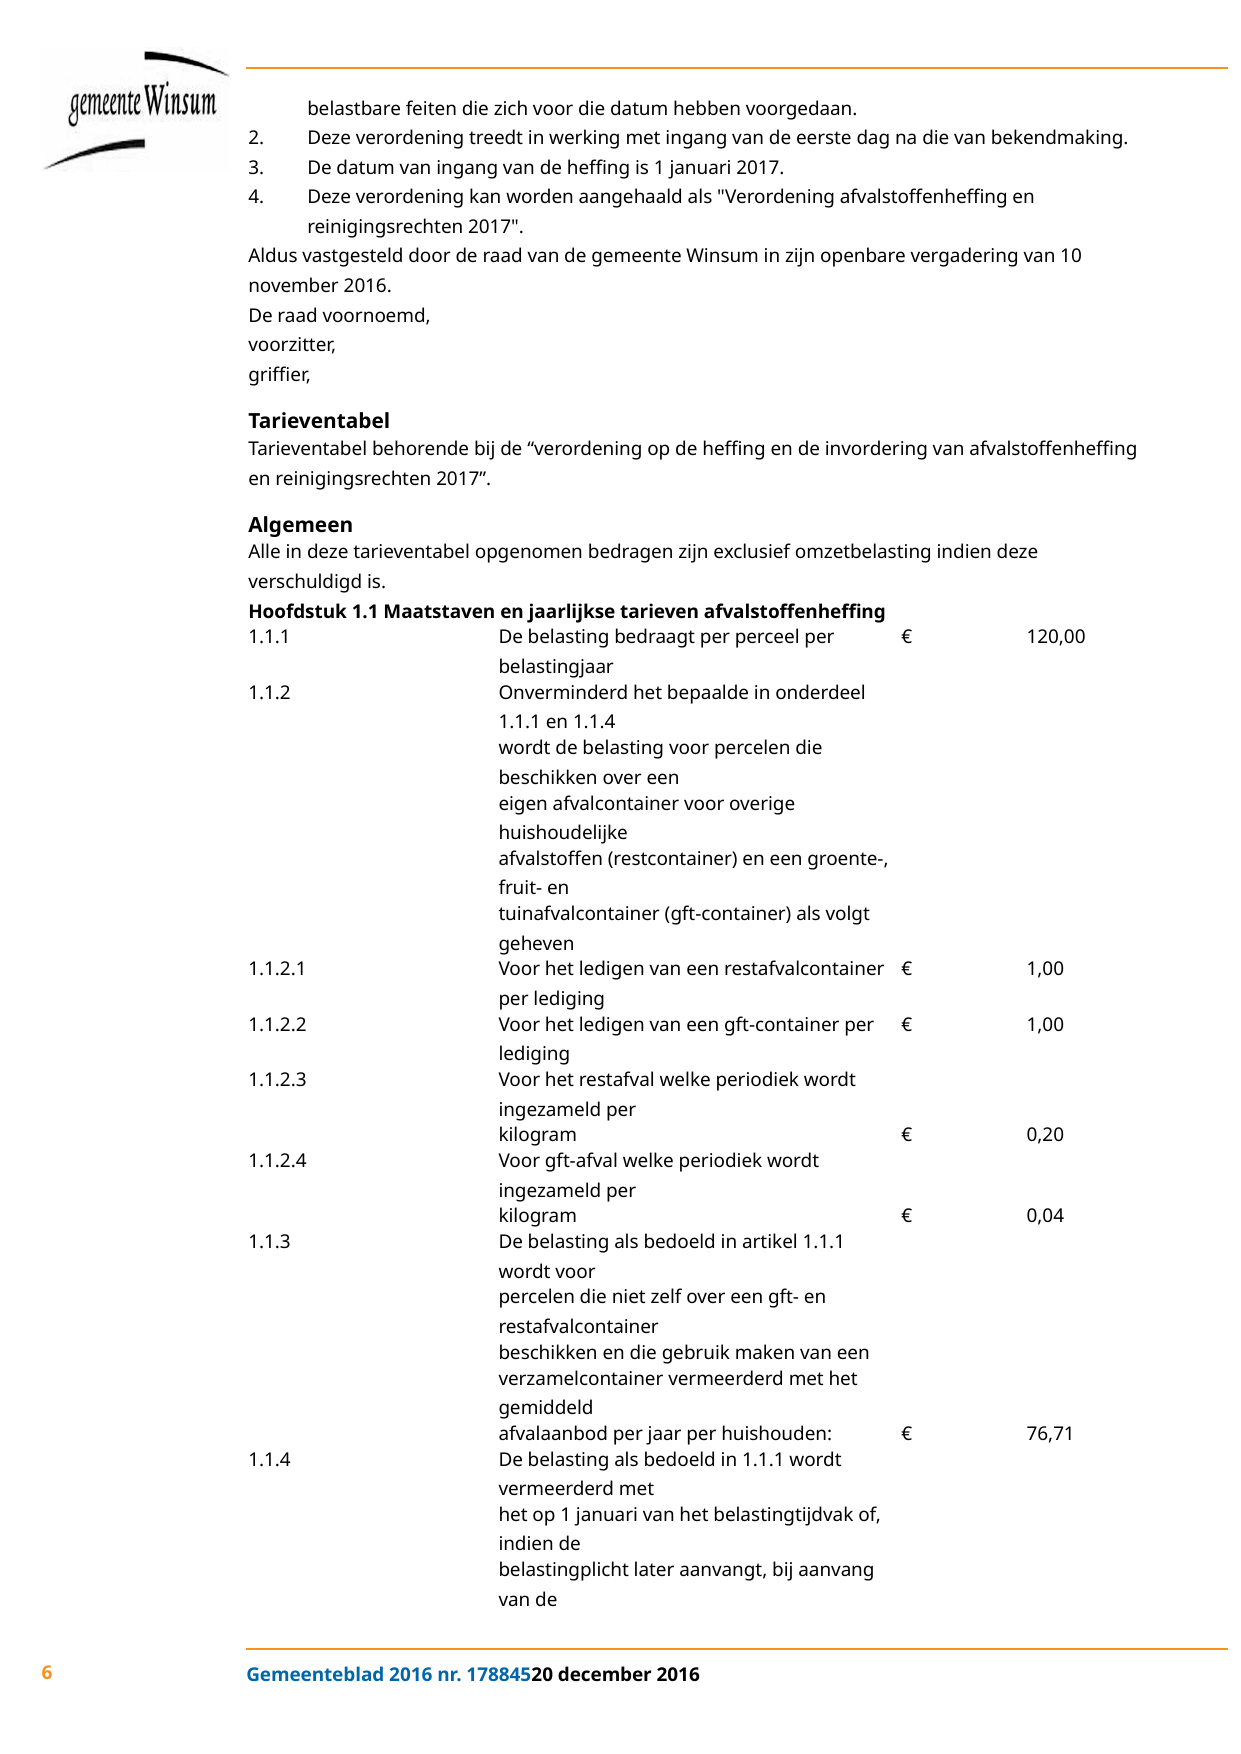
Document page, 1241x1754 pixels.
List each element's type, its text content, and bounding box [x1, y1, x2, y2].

table_cell [1026, 734, 1152, 790]
table_cell De belasting als bedoeld in artikel 1.1.1 wordt voor [498, 1228, 901, 1284]
table_cell 76,71 [1026, 1420, 1152, 1446]
list Deze verordening kan worden aangehaald als "Verordening afvalstoffenheffing en reinigingsrechten 2017". [248, 183, 1152, 239]
table_cell [901, 734, 1026, 790]
table_cell € [901, 1011, 1026, 1066]
table_cell [901, 845, 1026, 900]
table_cell [1026, 1365, 1152, 1420]
table_cell 1.1.2.3 [248, 1066, 498, 1122]
table_cell € [901, 1122, 1026, 1147]
table_cell [248, 1501, 498, 1556]
text De raad voornoemd, [248, 302, 1152, 328]
table_cell 0,20 [1026, 1122, 1152, 1147]
table_cell 1.1.2.4 [248, 1147, 498, 1203]
table_cell kilogram [498, 1203, 901, 1228]
table_cell 1.1.2.1 [248, 956, 498, 1011]
table_cell [901, 1228, 1026, 1284]
table_cell [901, 1339, 1026, 1365]
table_cell [248, 1284, 498, 1339]
table_cell Voor het ledigen van een gft-container per lediging [498, 1011, 901, 1066]
table_cell [248, 1122, 498, 1147]
table_cell [248, 1365, 498, 1420]
table_cell Onverminderd het bepaalde in onderdeel 1.1.1 en 1.1.4 [498, 679, 901, 734]
list De datum van ingang van de heffing is 1 januari 2017. [248, 154, 1152, 180]
table_cell [248, 1556, 498, 1612]
table_cell [901, 790, 1026, 845]
table_cell [248, 790, 498, 845]
table_cell [248, 1339, 498, 1365]
table_cell [1026, 1228, 1152, 1284]
table_cell De belasting bedraagt per perceel per belastingjaar [498, 624, 901, 679]
table_cell [901, 1365, 1026, 1420]
table_cell [901, 1284, 1026, 1339]
text Algemeen [248, 510, 1152, 539]
list belastbare feiten die zich voor die datum hebben voorgedaan. [248, 95, 1152, 121]
table_cell € [901, 1420, 1026, 1446]
table_cell [1026, 900, 1152, 956]
text Tarieventabel [248, 407, 1152, 435]
table_cell 1.1.1 [248, 624, 498, 679]
table_cell [1026, 1147, 1152, 1203]
table_cell 120,00 [1026, 624, 1152, 679]
table_cell eigen afvalcontainer voor overige huishoudelijke [498, 790, 901, 845]
list Deze verordening treedt in werking met ingang van de eerste dag na die van bekendmaking. [248, 124, 1152, 150]
text voorzitter, [248, 331, 1152, 357]
table_cell [901, 900, 1026, 956]
table_cell 1.1.3 [248, 1228, 498, 1284]
table_cell afvalaanbod per jaar per huishouden: [498, 1420, 901, 1446]
table_cell [248, 1420, 498, 1446]
picture [41, 47, 231, 172]
table_cell 1.1.4 [248, 1446, 498, 1501]
table_cell 1.1.2 [248, 679, 498, 734]
table_cell kilogram [498, 1122, 901, 1147]
table_cell 0,04 [1026, 1203, 1152, 1228]
table_cell verzamelcontainer vermeerderd met het gemiddeld [498, 1365, 901, 1420]
table_header Hoofdstuk 1.1 Maatstaven en jaarlijkse tarieven afvalstoffenheffing [248, 598, 1152, 624]
text Aldus vastgesteld door de raad van de gemeente Winsum in zijn openbare vergadering van 10 november 2016. [248, 243, 1152, 298]
table_cell 1.1.2.2 [248, 1011, 498, 1066]
table_cell [248, 900, 498, 956]
table_cell Voor het restafval welke periodiek wordt ingezameld per [498, 1066, 901, 1122]
table_cell percelen die niet zelf over een gft- en restafvalcontainer [498, 1284, 901, 1339]
table_cell beschikken en die gebruik maken van een [498, 1339, 901, 1365]
text Alle in deze tarieventabel opgenomen bedragen zijn exclusief omzetbelasting indien deze verschuldigd is. [248, 539, 1152, 594]
table_cell 1,00 [1026, 1011, 1152, 1066]
table_cell belastingplicht later aanvangt, bij aanvang van de [498, 1556, 901, 1612]
table_cell [1026, 1446, 1152, 1501]
table_cell [901, 679, 1026, 734]
table_cell € [901, 624, 1026, 679]
table_cell [901, 1446, 1026, 1501]
table_cell [1026, 1066, 1152, 1122]
table_cell afvalstoffen (restcontainer) en een groente-, fruit- en [498, 845, 901, 900]
table_cell [1026, 1339, 1152, 1365]
table_cell Voor gft-afval welke periodiek wordt ingezameld per [498, 1147, 901, 1203]
table_cell [1026, 1284, 1152, 1339]
table_cell het op 1 januari van het belastingtijdvak of, indien de [498, 1501, 901, 1556]
table_cell [1026, 679, 1152, 734]
table_cell 1,00 [1026, 956, 1152, 1011]
table_cell [1026, 790, 1152, 845]
table_cell [1026, 1556, 1152, 1612]
table_cell [901, 1147, 1026, 1203]
table_cell Voor het ledigen van een restafvalcontainer per lediging [498, 956, 901, 1011]
table_cell [901, 1501, 1026, 1556]
table_cell De belasting als bedoeld in 1.1.1 wordt vermeerderd met [498, 1446, 901, 1501]
table_cell [1026, 845, 1152, 900]
text griffier, [248, 361, 1152, 387]
table_cell [901, 1556, 1026, 1612]
table_cell [248, 845, 498, 900]
table_cell wordt de belasting voor percelen die beschikken over een [498, 734, 901, 790]
text Tarieventabel behorende bij de “verordening op de heffing en de invordering van afvalstoffenheffing en reinigingsrechten 2017”. [248, 435, 1152, 490]
table_cell € [901, 1203, 1026, 1228]
table_cell [248, 1203, 498, 1228]
table_cell € [901, 956, 1026, 1011]
table_cell [1026, 1501, 1152, 1556]
table_cell tuinafvalcontainer (gft-container) als volgt geheven [498, 900, 901, 956]
table_cell [248, 734, 498, 790]
table_cell [901, 1066, 1026, 1122]
